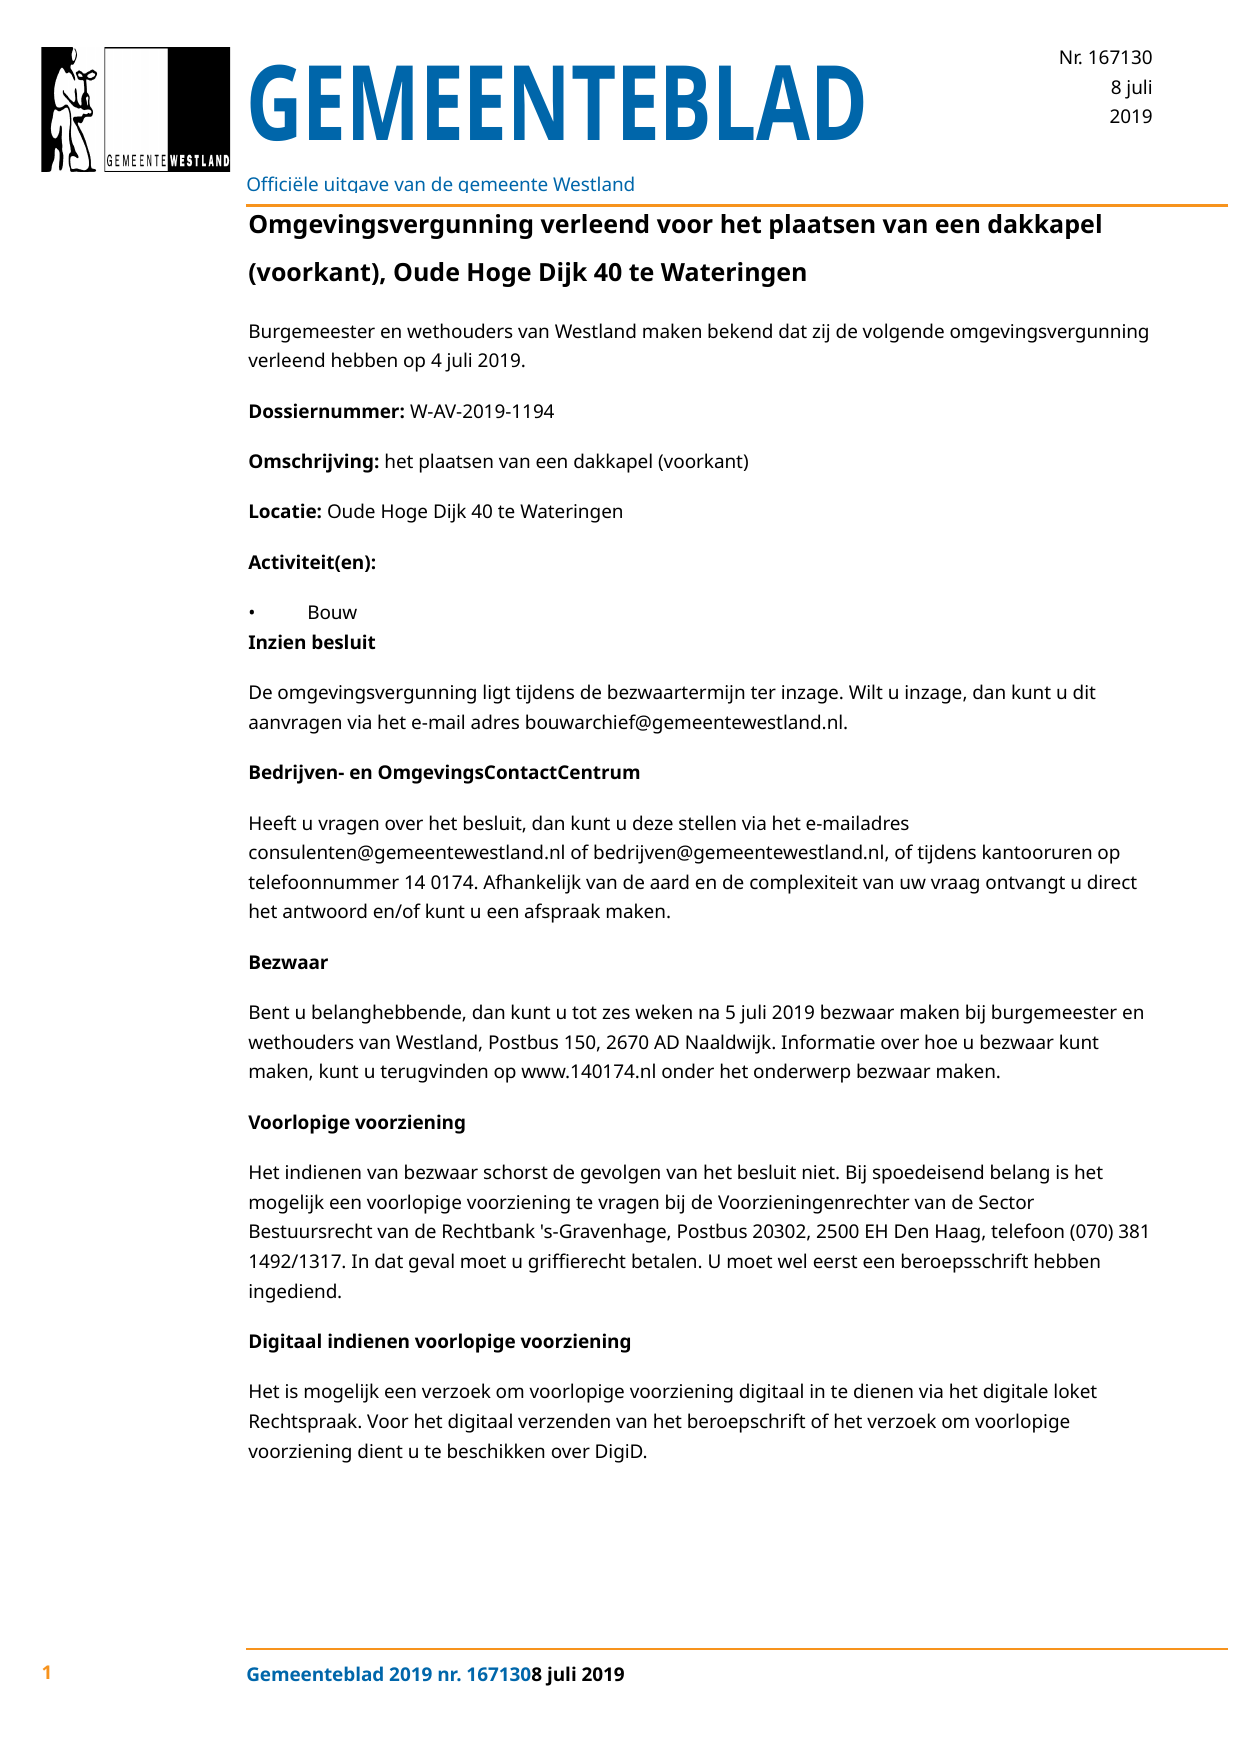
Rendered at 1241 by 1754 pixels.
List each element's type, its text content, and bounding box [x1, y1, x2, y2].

text Omgevingsvergunning verleend voor het plaatsen van een dakkapel (voorkant), Oude Hoge Dijk 40 te Wateringen [248, 207, 1152, 288]
text Omschrijving: het plaatsen van een dakkapel (voorkant) [248, 448, 1152, 474]
text Bedrijven- en OmgevingsContactCentrum [248, 759, 1152, 785]
text Voorlopige voorziening [248, 1109, 1152, 1135]
text Digitaal indienen voorlopige voorziening [248, 1328, 1152, 1354]
text Dossiernummer: W-AV-2019-1194 [248, 398, 1152, 424]
list Bouw [248, 599, 1152, 625]
text Activiteit(en): [248, 549, 1152, 575]
text Bezwaar [248, 949, 1152, 975]
text Bent u belanghebbende, dan kunt u tot zes weken na 5 juli 2019 bezwaar maken bij burgemeester en wethouders van Westland, Postbus 150, 2670 AD Naaldwijk. Informatie over hoe u bezwaar kunt maken, kunt u terugvinden op www.140174.nl onder het onderwerp bezwaar maken. [248, 999, 1152, 1084]
text Burgemeester en wethouders van Westland maken bekend dat zij de volgende omgevingsvergunning verleend hebben op 4 juli 2019. [248, 318, 1152, 373]
text Heeft u vragen over het besluit, dan kunt u deze stellen via het e-mailadres consulenten@gemeentewestland.nl of bedrijven@gemeentewestland.nl, of tijdens kantooruren op telefoonnummer 14 0174. Afhankelijk van de aard en de complexiteit van uw vraag ontvangt u direct het antwoord en/of kunt u een afspraak maken. [248, 810, 1152, 924]
text Het indienen van bezwaar schorst de gevolgen van het besluit niet. Bij spoedeisend belang is het mogelijk een voorlopige voorziening te vragen bij de Voorzieningenrechter van de Sector Bestuursrecht van de Rechtbank 's-Gravenhage, Postbus 20302, 2500 EH Den Haag, telefoon (070) 381 1492/1317. In dat geval moet u griffierecht betalen. U moet wel eerst een beroepsschrift hebben ingediend. [248, 1159, 1152, 1304]
text Inzien besluit [248, 629, 1152, 655]
picture [41, 47, 231, 172]
text Locatie: Oude Hoge Dijk 40 te Wateringen [248, 499, 1152, 524]
text Het is mogelijk een verzoek om voorlopige voorziening digitaal in te dienen via het digitale loket Rechtspraak. Voor het digitaal verzenden van het beroepschrift of het verzoek om voorlopige voorziening dient u te beschikken over DigiD. [248, 1379, 1152, 1464]
text De omgevingsvergunning ligt tijdens de bezwaartermijn ter inzage. Wilt u inzage, dan kunt u dit aanvragen via het e-mail adres bouwarchief@gemeentewestland.nl. [248, 679, 1152, 735]
